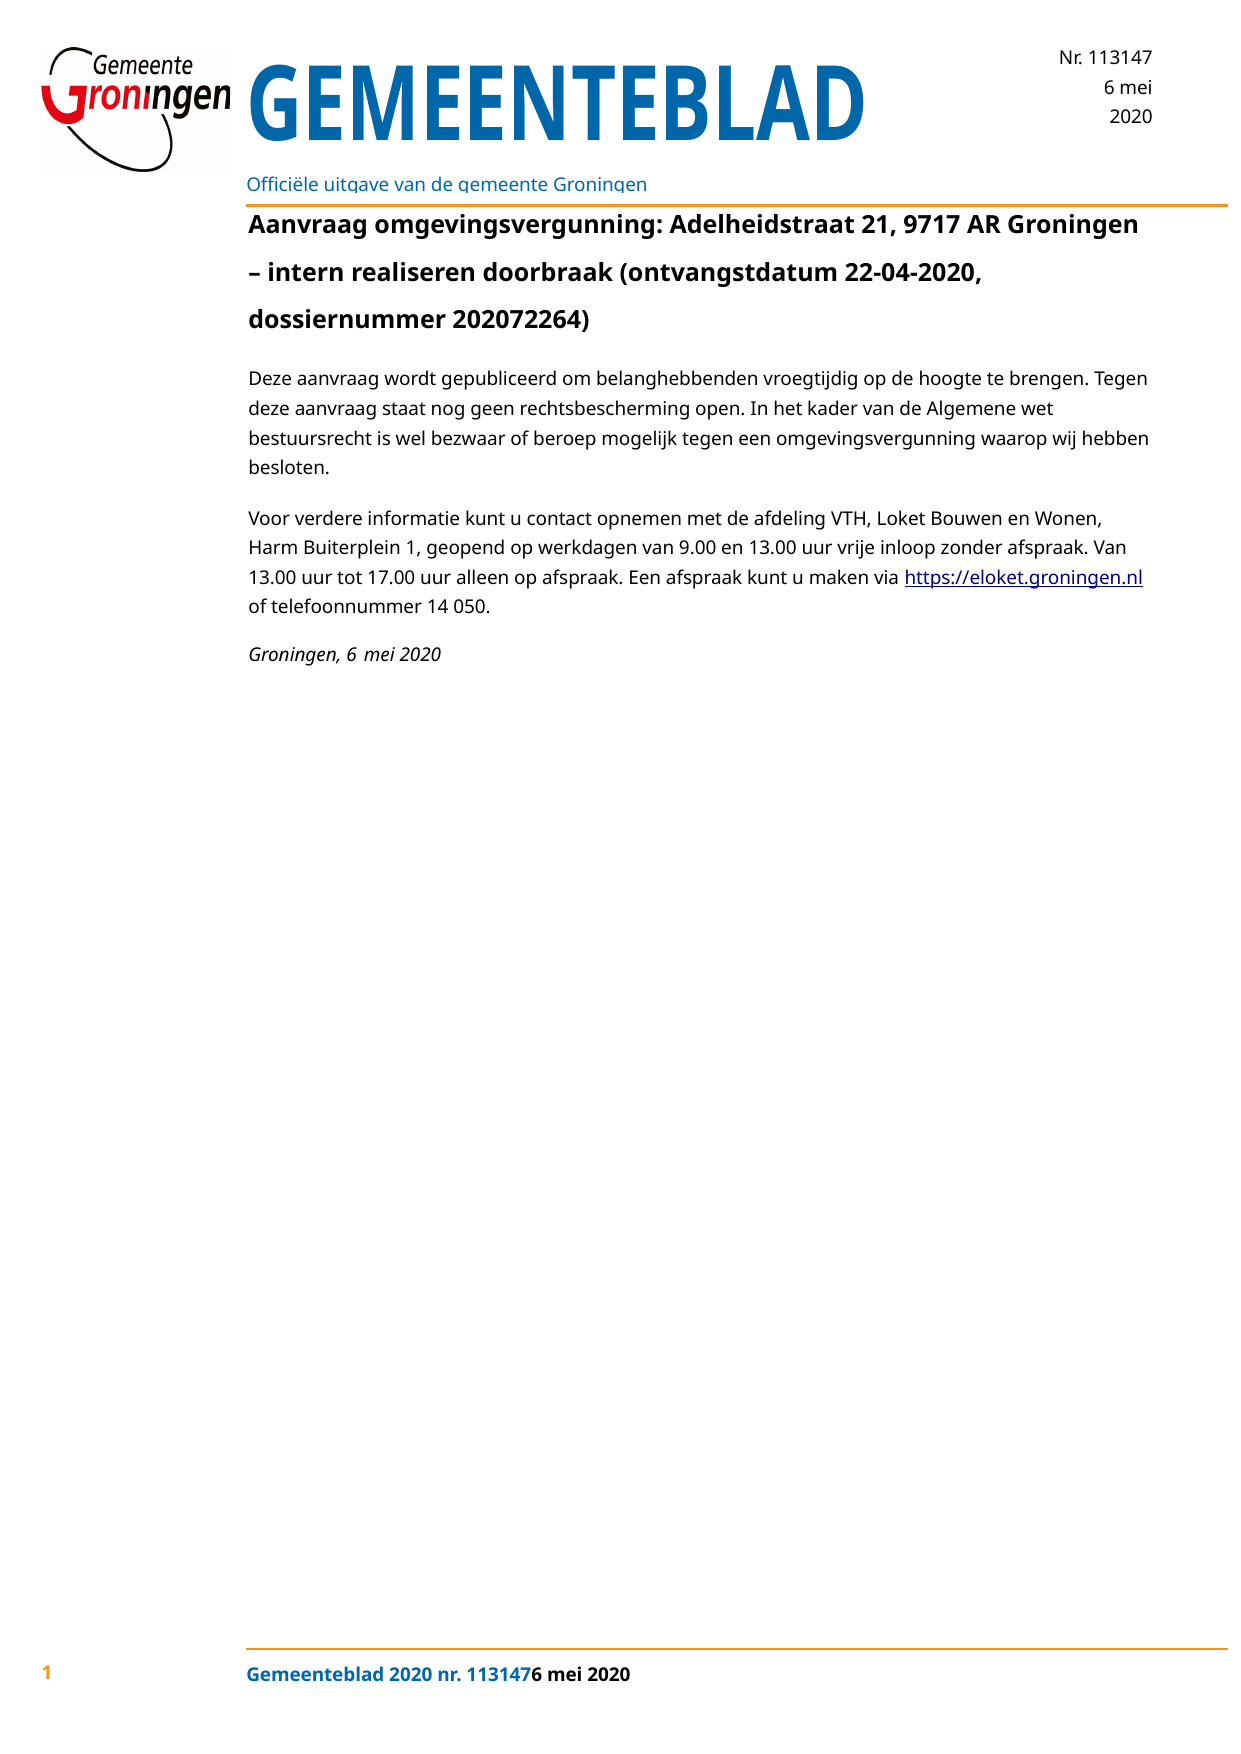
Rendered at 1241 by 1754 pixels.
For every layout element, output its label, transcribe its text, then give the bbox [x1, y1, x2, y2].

text Aanvraag omgevingsvergunning: Adelheidstraat 21, 9717 AR Groningen – intern realiseren doorbraak (ontvangstdatum 22-04-2020, dossiernummer 202072264) [248, 207, 1152, 336]
text Voor verdere informatie kunt u contact opnemen met de afdeling VTH, Loket Bouwen en Wonen, Harm Buiterplein 1, geopend op werkdagen van 9.00 en 13.00 uur vrije inloop zonder afspraak. Van 13.00 uur tot 17.00 uur alleen op afspraak. Een afspraak kunt u maken via https://eloket.groningen.nl of telefoonnummer 14 050. [248, 505, 1152, 619]
picture [41, 47, 231, 172]
text Deze aanvraag wordt gepubliceerd om belanghebbenden vroegtijdig op de hoogte te brengen. Tegen deze aanvraag staat nog geen rechtsbescherming open. In het kader van de Algemene wet bestuursrecht is wel bezwaar of beroep mogelijk tegen een omgevingsvergunning waarop wij hebben besloten. [248, 366, 1152, 480]
text Groningen, 6 mei 2020 [248, 641, 1152, 667]
